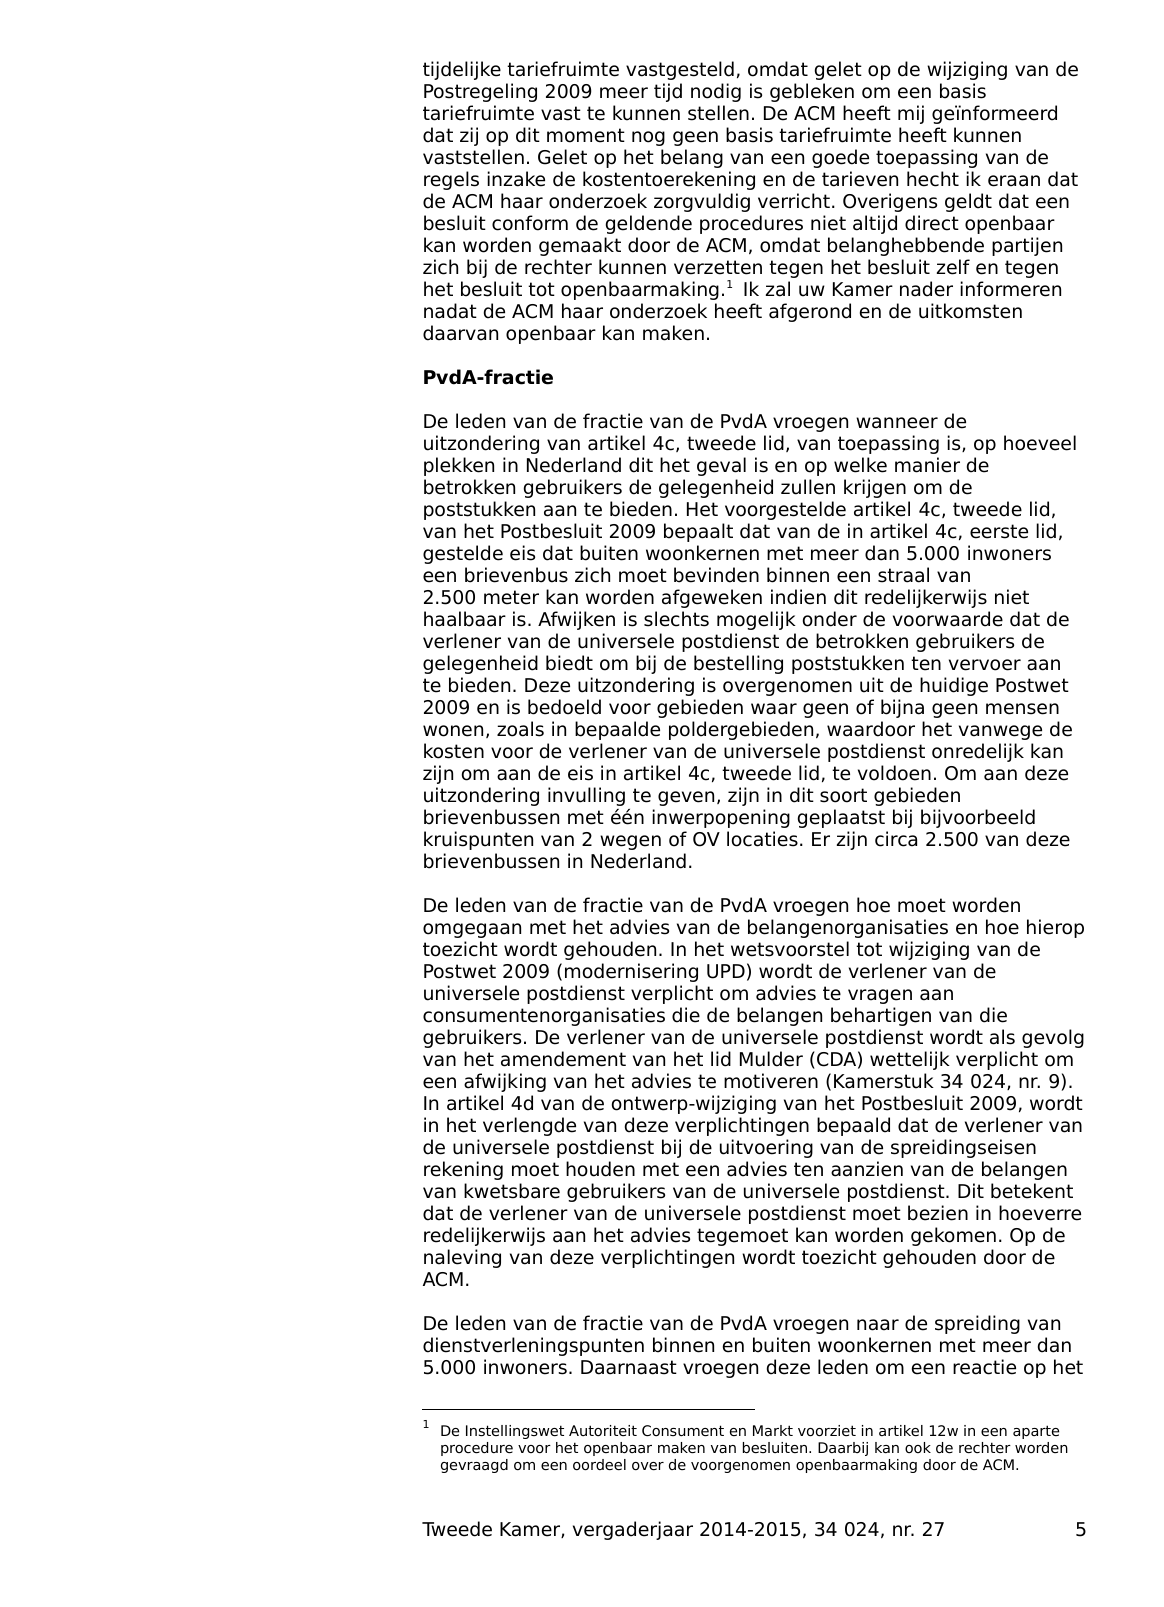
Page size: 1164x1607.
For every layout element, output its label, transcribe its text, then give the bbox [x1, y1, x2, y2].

text De Instellingswet Autoriteit Consument en Markt voorziet in artikel 12w in een aparte procedure voor het openbaar maken van besluiten. Daarbij kan ook de rechter worden gevraagd om een oordeel over de voorgenomen openbaarmaking door de ACM. [422, 1418, 1087, 1474]
text tijdelijke tariefruimte vastgesteld, omdat gelet op de wijziging van de Postregeling 2009 meer tijd nodig is gebleken om een basis tariefruimte vast te kunnen stellen. De ACM heeft mij geïnformeerd dat zij op dit moment nog geen basis tariefruimte heeft kunnen vaststellen. Gelet op het belang van een goede toepassing van de regels inzake de kostentoerekening en de tarieven hecht ik eraan dat de ACM haar onderzoek zorgvuldig verricht. Overigens geldt dat een besluit conform de geldende procedures niet altijd direct openbaar kan worden gemaakt door de ACM, omdat belanghebbende partijen zich bij de rechter kunnen verzetten tegen het besluit zelf en tegen het besluit tot openbaarmaking. Ik zal uw Kamer nader informeren nadat de ACM haar onderzoek heeft afgerond en de uitkomsten daarvan openbaar kan maken. [422, 59, 1087, 345]
text De leden van de fractie van de PvdA vroegen naar de spreiding van dienstverleningspunten binnen en buiten woonkernen met meer dan 5.000 inwoners. Daarnaast vroegen deze leden om een reactie op het [422, 1313, 1087, 1379]
subtitle PvdA-fractie [422, 367, 1087, 389]
text De leden van de fractie van de PvdA vroegen hoe moet worden omgegaan met het advies van de belangenorganisaties en hoe hierop toezicht wordt gehouden. In het wetsvoorstel tot wijziging van de Postwet 2009 (modernisering UPD) wordt de verlener van de universele postdienst verplicht om advies te vragen aan consumentenorganisaties die de belangen behartigen van die gebruikers. De verlener van de universele postdienst wordt als gevolg van het amendement van het lid Mulder (CDA) wettelijk verplicht om een afwijking van het advies te motiveren (Kamerstuk 34 024, nr. 9). In artikel 4d van de ontwerp-wijziging van het Postbesluit 2009, wordt in het verlengde van deze verplichtingen bepaald dat de verlener van de universele postdienst bij de uitvoering van de spreidingseisen rekening moet houden met een advies ten aanzien van de belangen van kwetsbare gebruikers van de universele postdienst. Dit betekent dat de verlener van de universele postdienst moet bezien in hoeverre redelijkerwijs aan het advies tegemoet kan worden gekomen. Op de naleving van deze verplichtingen wordt toezicht gehouden door de ACM. [422, 895, 1087, 1291]
text De leden van de fractie van de PvdA vroegen wanneer de uitzondering van artikel 4c, tweede lid, van toepassing is, op hoeveel plekken in Nederland dit het geval is en op welke manier de betrokken gebruikers de gelegenheid zullen krijgen om de poststukken aan te bieden. Het voorgestelde artikel 4c, tweede lid, van het Postbesluit 2009 bepaalt dat van de in artikel 4c, eerste lid, gestelde eis dat buiten woonkernen met meer dan 5.000 inwoners een brievenbus zich moet bevinden binnen een straal van 2.500 meter kan worden afgeweken indien dit redelijkerwijs niet haalbaar is. Afwijken is slechts mogelijk onder de voorwaarde dat de verlener van de universele postdienst de betrokken gebruikers de gelegenheid biedt om bij de bestelling poststukken ten vervoer aan te bieden. Deze uitzondering is overgenomen uit de huidige Postwet 2009 en is bedoeld voor gebieden waar geen of bijna geen mensen wonen, zoals in bepaalde poldergebieden, waardoor het vanwege de kosten voor de verlener van de universele postdienst onredelijk kan zijn om aan de eis in artikel 4c, tweede lid, te voldoen. Om aan deze uitzondering invulling te geven, zijn in dit soort gebieden brievenbussen met één inwerpopening geplaatst bij bijvoorbeeld kruispunten van 2 wegen of OV locaties. Er zijn circa 2.500 van deze brievenbussen in Nederland. [422, 411, 1087, 873]
